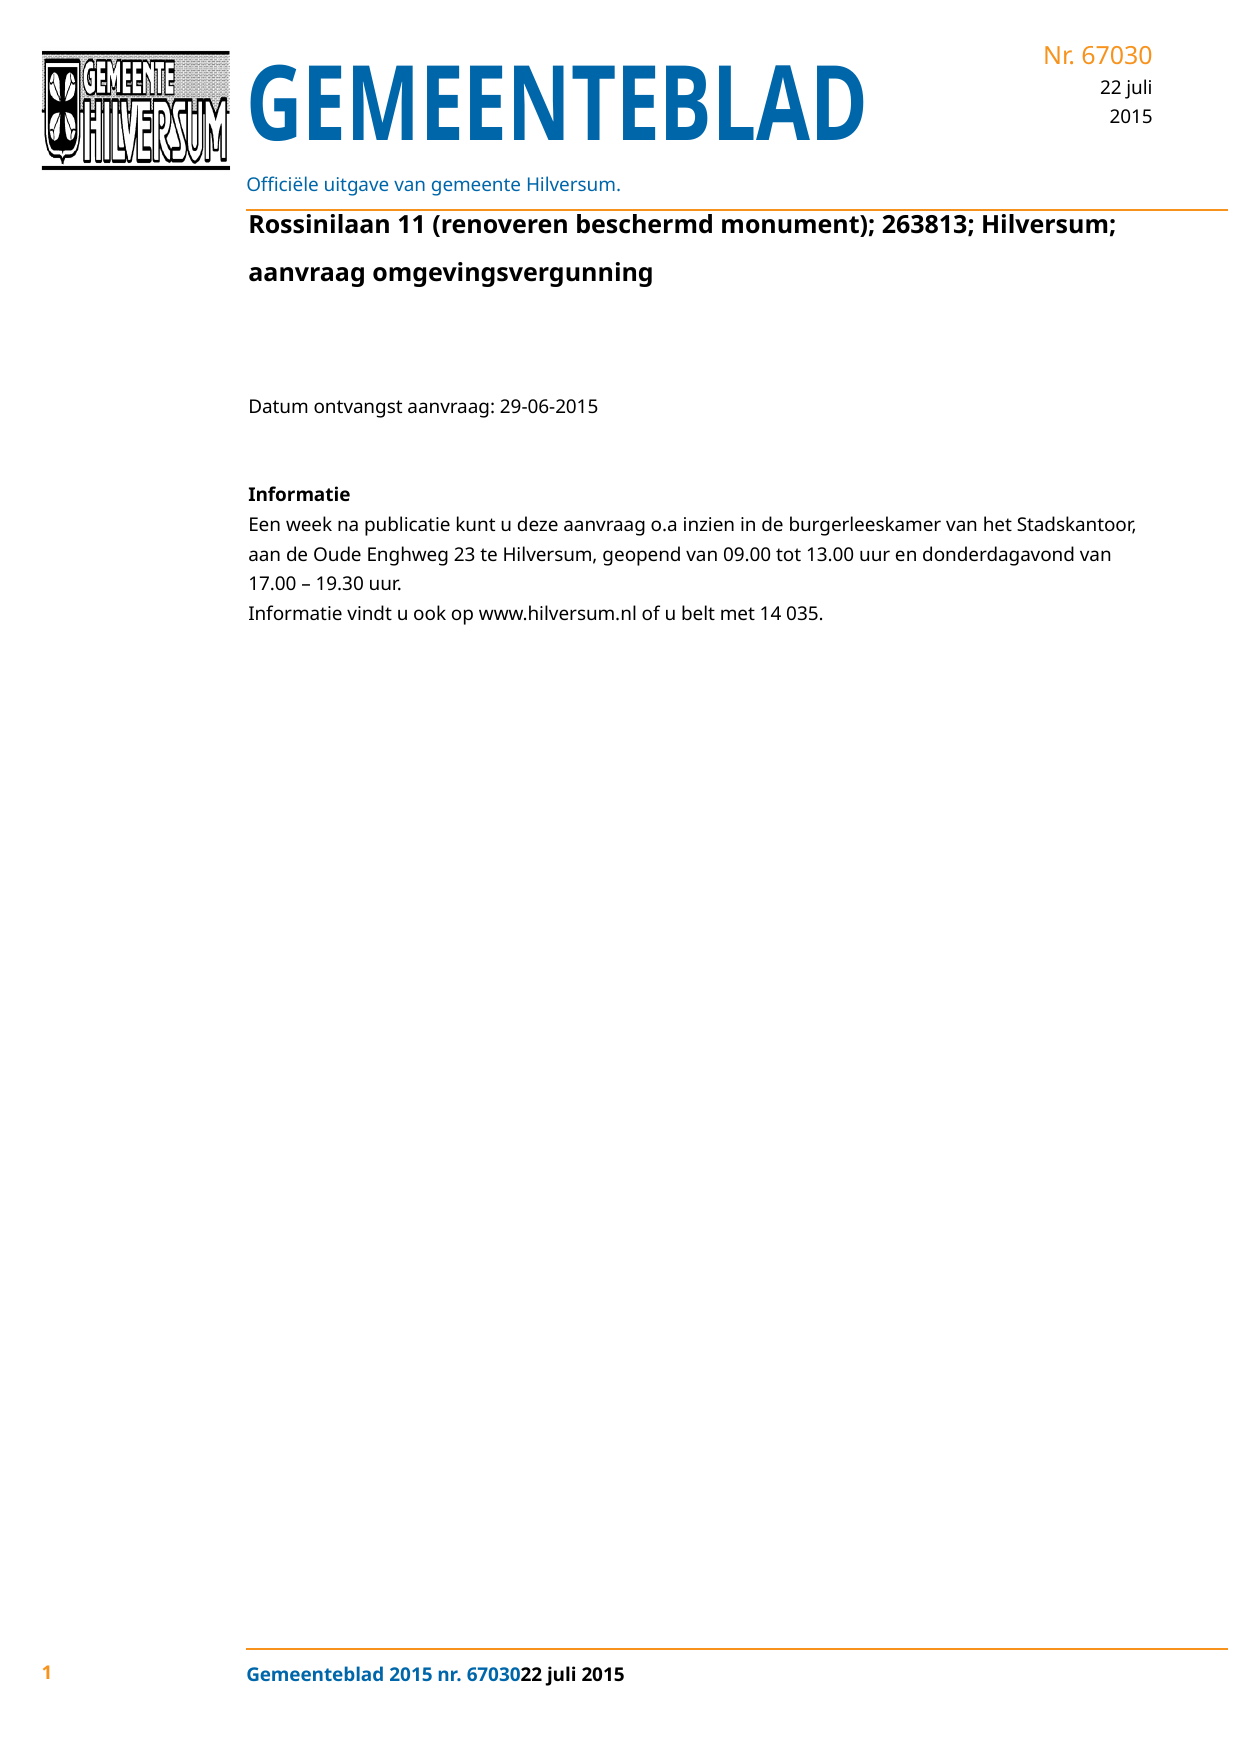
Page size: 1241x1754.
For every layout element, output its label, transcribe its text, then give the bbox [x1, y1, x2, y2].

text Informatie vindt u ook op www.hilversum.nl of u belt met 14 035. [248, 600, 1152, 626]
text Rossinilaan 11 (renoveren beschermd monument); 263813; Hilversum; aanvraag omgevingsvergunning [248, 211, 1152, 288]
text Datum ontvangst aanvraag: 29-06-2015 [248, 393, 1152, 419]
picture [41, 47, 231, 172]
text Een week na publicatie kunt u deze aanvraag o.a inzien in de burgerleeskamer van het Stadskantoor, [248, 511, 1152, 537]
text aan de Oude Enghweg 23 te Hilversum, geopend van 09.00 tot 13.00 uur en donderdagavond van 17.00 – 19.30 uur. [248, 541, 1152, 596]
text Informatie [248, 482, 1152, 507]
